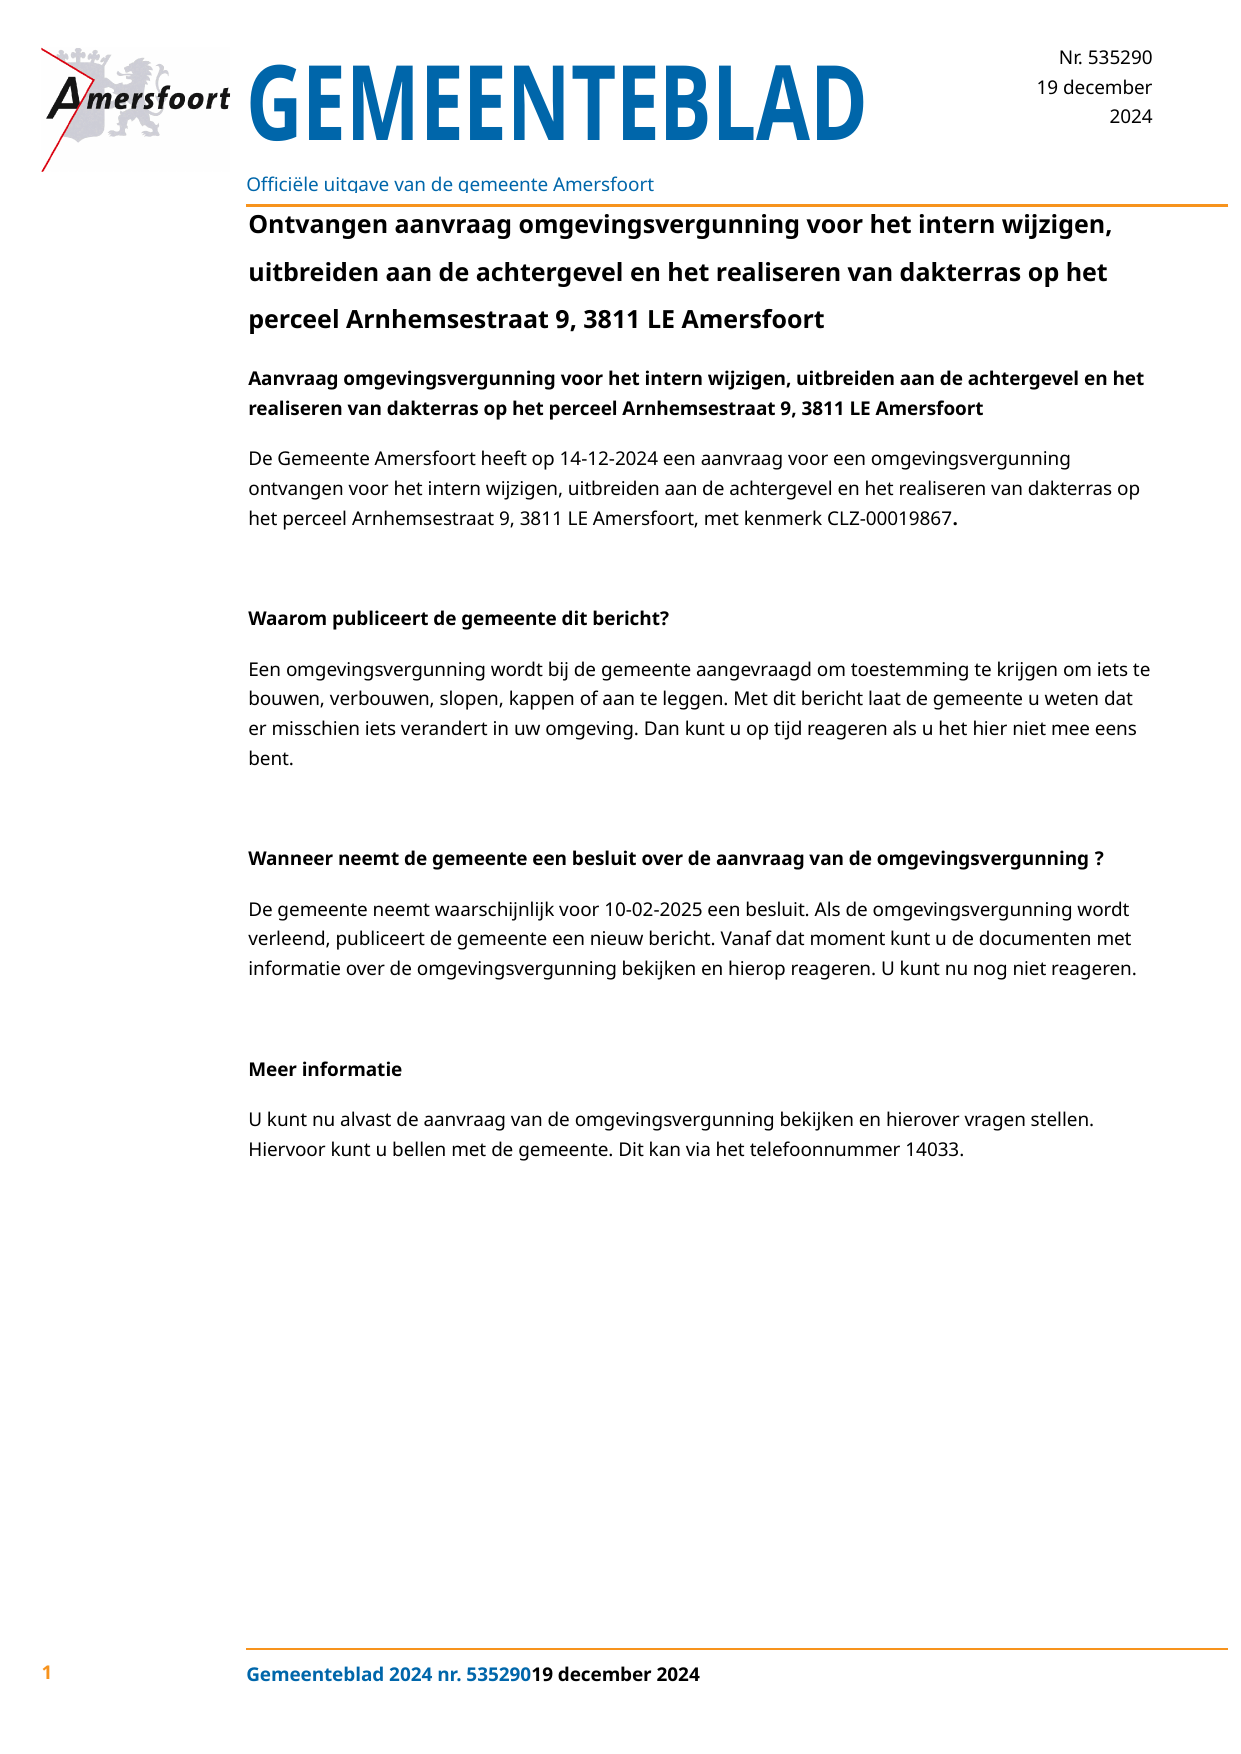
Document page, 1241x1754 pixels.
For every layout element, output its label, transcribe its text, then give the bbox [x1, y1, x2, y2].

text Aanvraag omgevingsvergunning voor het intern wijzigen, uitbreiden aan de achtergevel en het realiseren van dakterras op het perceel Arnhemsestraat 9, 3811 LE Amersfoort [248, 366, 1152, 421]
picture [41, 47, 231, 172]
text De Gemeente Amersfoort heeft op 14-12-2024 een aanvraag voor een omgevingsvergunning ontvangen voor het intern wijzigen, uitbreiden aan de achtergevel en het realiseren van dakterras op het perceel Arnhemsestraat 9, 3811 LE Amersfoort, met kenmerk CLZ-00019867. [248, 446, 1152, 530]
text Waarom publiceert de gemeente dit bericht? [248, 606, 1152, 631]
text Meer informatie [248, 1056, 1152, 1082]
text U kunt nu alvast de aanvraag van de omgevingsvergunning bekijken en hierover vragen stellen. Hiervoor kunt u bellen met de gemeente. Dit kan via het telefoonnummer 14033. [248, 1106, 1152, 1162]
text De gemeente neemt waarschijnlijk voor 10-02-2025 een besluit. Als de omgevingsvergunning wordt verleend, publiceert de gemeente een nieuw bericht. Vanaf dat moment kunt u de documenten met informatie over de omgevingsvergunning bekijken en hierop reageren. U kunt nu nog niet reageren. [248, 896, 1152, 981]
text Wanneer neemt de gemeente een besluit over de aanvraag van de omgevingsvergunning ? [248, 846, 1152, 871]
text Een omgevingsvergunning wordt bij de gemeente aangevraagd om toestemming te krijgen om iets te bouwen, verbouwen, slopen, kappen of aan te leggen. Met dit bericht laat de gemeente u weten dat er misschien iets verandert in uw omgeving. Dan kunt u op tijd reageren als u het hier niet mee eens bent. [248, 656, 1152, 770]
text Ontvangen aanvraag omgevingsvergunning voor het intern wijzigen, uitbreiden aan de achtergevel en het realiseren van dakterras op het perceel Arnhemsestraat 9, 3811 LE Amersfoort [248, 207, 1152, 336]
